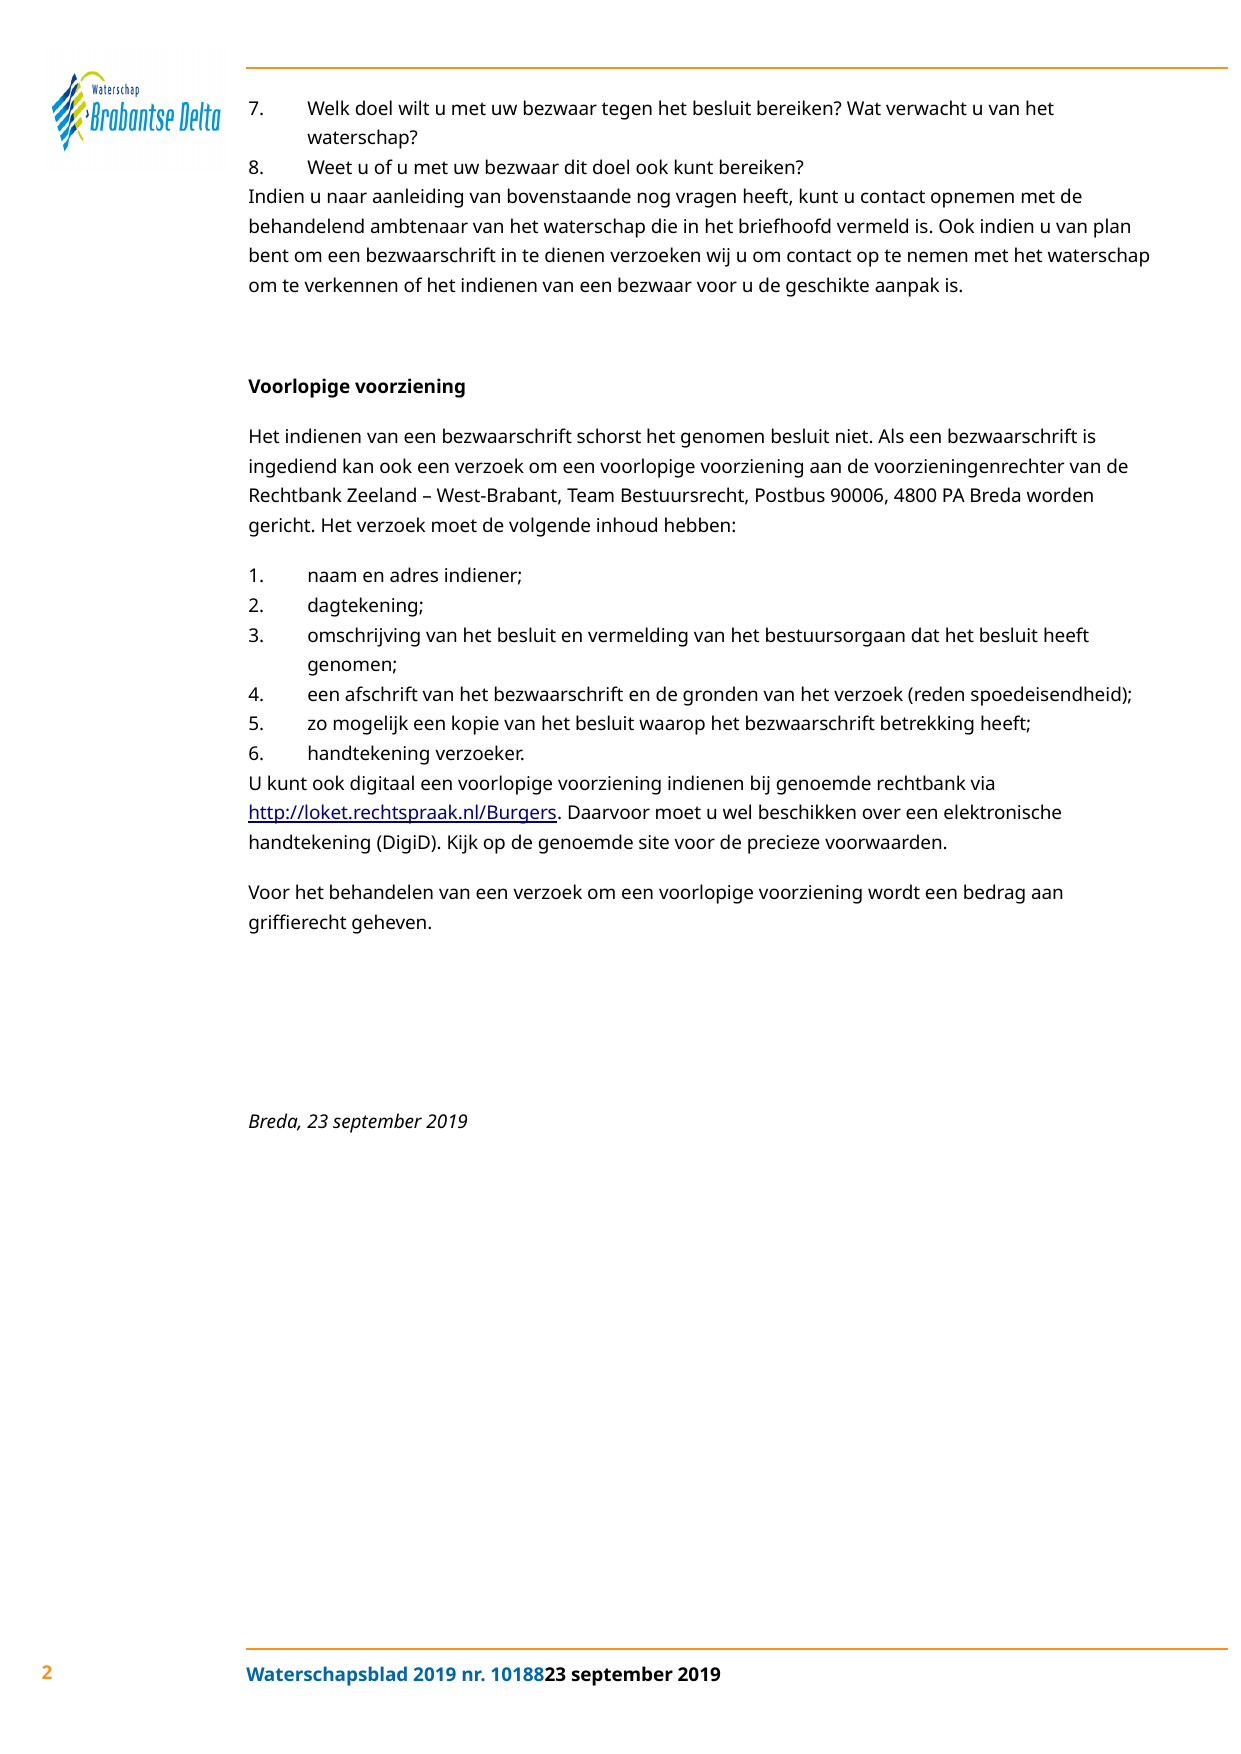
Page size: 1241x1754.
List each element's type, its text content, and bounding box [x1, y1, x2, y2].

text Voor het behandelen van een verzoek om een voorlopige voorziening wordt een bedrag aan griffierecht geheven. [248, 879, 1152, 935]
list handtekening verzoeker. [248, 740, 1152, 766]
text Indien u naar aanleiding van bovenstaande nog vragen heeft, kunt u contact opnemen met de behandelend ambtenaar van het waterschap die in het briefhoofd vermeld is. Ook indien u van plan bent om een bezwaarschrift in te dienen verzoeken wij u om contact op te nemen met het waterschap om te verkennen of het indienen van een bezwaar voor u de geschikte aanpak is. [248, 183, 1152, 298]
list Weet u of u met uw bezwaar dit doel ook kunt bereiken? [248, 154, 1152, 180]
picture [41, 47, 231, 172]
list omschrijving van het besluit en vermelding van het bestuursorgaan dat het besluit heeft genomen; [248, 622, 1152, 677]
list dagtekening; [248, 592, 1152, 618]
text Het indienen van een bezwaarschrift schorst het genomen besluit niet. Als een bezwaarschrift is ingediend kan ook een verzoek om een voorlopige voorziening aan de voorzieningenrechter van de Rechtbank Zeeland – West-Brabant, Team Bestuursrecht, Postbus 90006, 4800 PA Breda worden gericht. Het verzoek moet de volgende inhoud hebben: [248, 423, 1152, 538]
text Breda, 23 september 2019 [248, 1108, 1152, 1134]
list een afschrift van het bezwaarschrift en de gronden van het verzoek (reden spoedeisendheid); [248, 681, 1152, 707]
text Voorlopige voorziening [248, 373, 1152, 399]
list naam en adres indiener; [248, 563, 1152, 588]
text U kunt ook digitaal een voorlopige voorziening indienen bij genoemde rechtbank via http://loket.rechtspraak.nl/Burgers. Daarvoor moet u wel beschikken over een elektronische handtekening (DigiD). Kijk op de genoemde site voor de precieze voorwaarden. [248, 770, 1152, 855]
list zo mogelijk een kopie van het besluit waarop het bezwaarschrift betrekking heeft; [248, 711, 1152, 736]
list Welk doel wilt u met uw bezwaar tegen het besluit bereiken? Wat verwacht u van het waterschap? [248, 95, 1152, 150]
